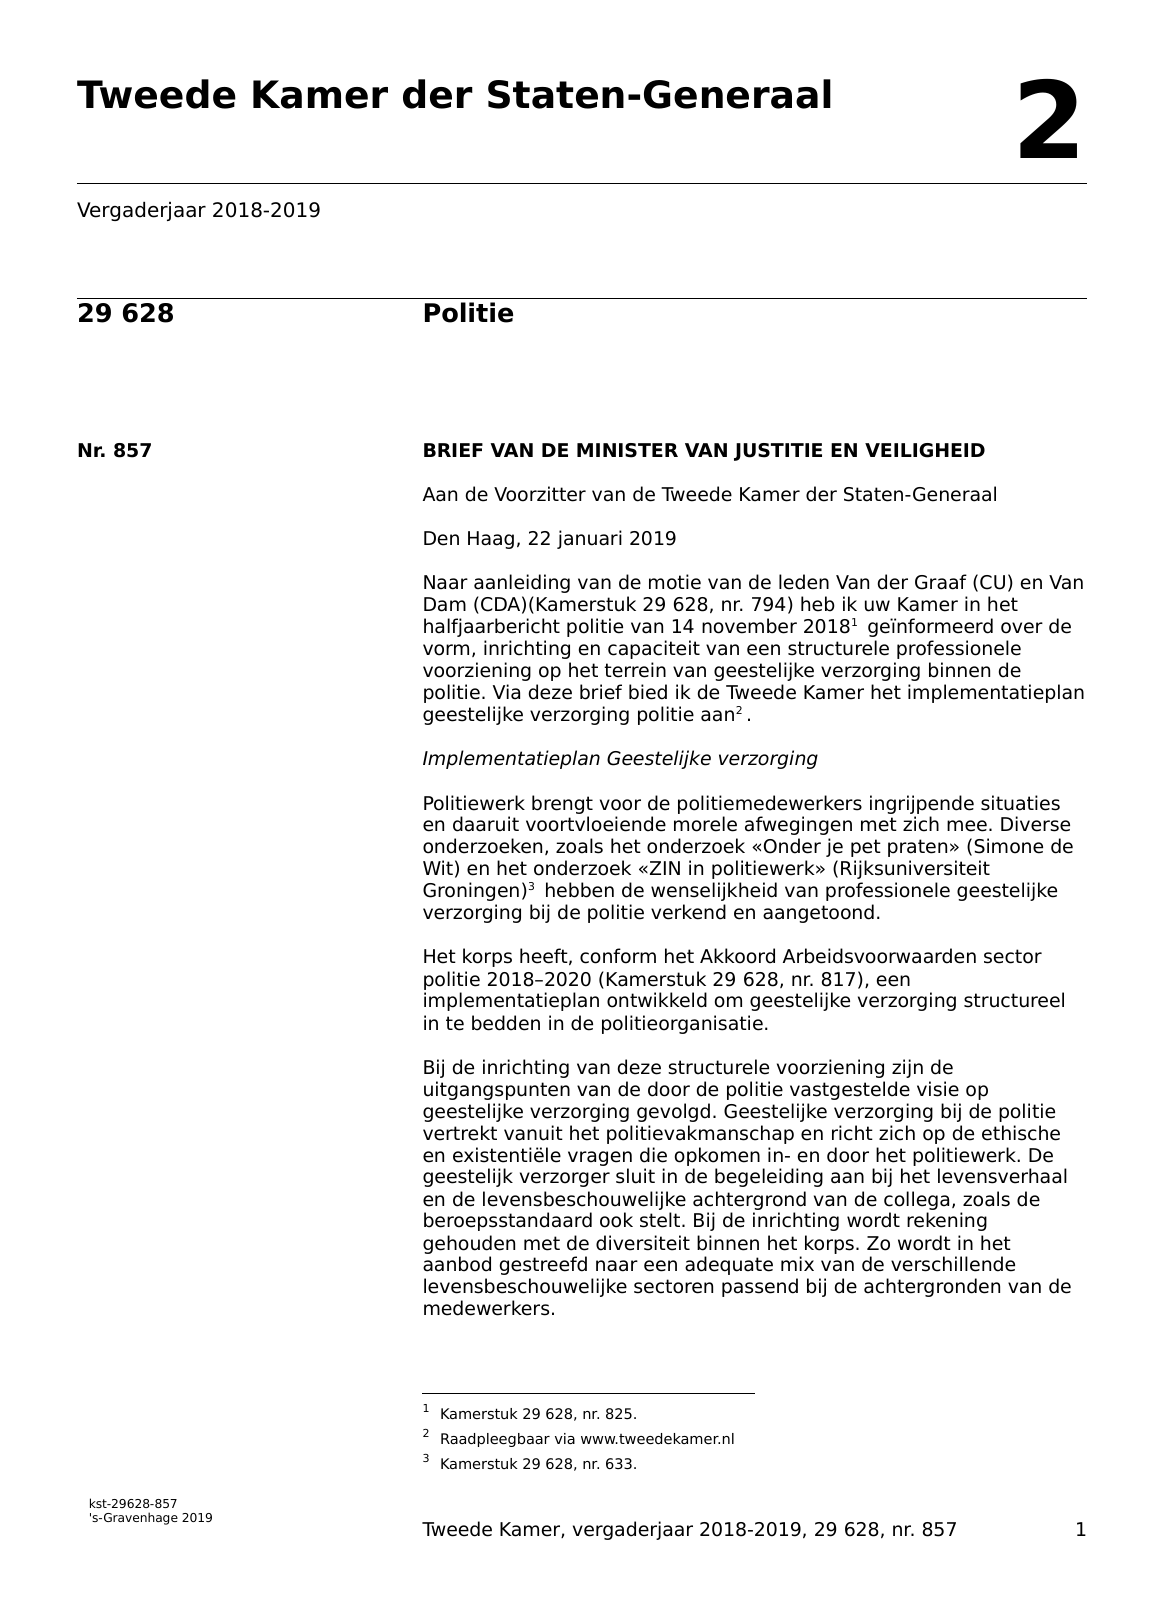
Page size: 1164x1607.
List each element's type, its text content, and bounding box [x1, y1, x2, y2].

text Aan de Voorzitter van de Tweede Kamer der Staten-Generaal [422, 484, 1087, 506]
table_cell Vergaderjaar 2018-2019 [77, 184, 1087, 298]
table_header 2 [886, 59, 1087, 183]
text Naar aanleiding van de motie van de leden Van der Graaf (CU) en Van Dam (CDA)(Kamerstuk 29 628, nr. 794) heb ik uw Kamer in het halfjaarbericht politie van 14 november 2018 geïnformeerd over de vorm, inrichting en capaciteit van een structurele professionele voorziening op het terrein van geestelijke verzorging binnen de politie. Via deze brief bied ik de Tweede Kamer het implementatieplan geestelijke verzorging politie aan. [422, 572, 1087, 726]
text 's-Gravenhage 2019 [88, 1511, 323, 1525]
text Het korps heeft, conform het Akkoord Arbeidsvoorwaarden sector politie 2018–2020 (Kamerstuk 29 628, nr. 817), een implementatieplan ontwikkeld om geestelijke verzorging structureel in te bedden in de politieorganisatie. [422, 946, 1087, 1034]
table_header Tweede Kamer der Staten-Generaal [77, 59, 886, 183]
subtitle Implementatieplan Geestelijke verzorging [422, 748, 1087, 770]
text Politiewerk brengt voor de politiemedewerkers ingrijpende situaties en daaruit voortvloeiende morele afwegingen met zich mee. Diverse onderzoeken, zoals het onderzoek «Onder je pet praten» (Simone de Wit) en het onderzoek «ZIN in politiewerk» (Rijksuniversiteit Groningen) hebben de wenselijkheid van professionele geestelijke verzorging bij de politie verkend en aangetoond. [422, 792, 1087, 924]
text Raadpleegbaar via www.tweedekamer.nl [422, 1427, 1087, 1449]
text Kamerstuk 29 628, nr. 825. [422, 1402, 1087, 1424]
text kst-29628-857 [88, 1497, 323, 1511]
subtitle 29 628 Politie [77, 299, 1087, 329]
text Kamerstuk 29 628, nr. 633. [422, 1452, 1087, 1474]
text Den Haag, 22 januari 2019 [422, 528, 1087, 550]
text Bij de inrichting van deze structurele voorziening zijn de uitgangspunten van de door de politie vastgestelde visie op geestelijke verzorging gevolgd. Geestelijke verzorging bij de politie vertrekt vanuit het politievakmanschap en richt zich op de ethische en existentiële vragen die opkomen in- en door het politiewerk. De geestelijk verzorger sluit in de begeleiding aan bij het levensverhaal en de levensbeschouwelijke achtergrond van de collega, zoals de beroepsstandaard ook stelt. Bij de inrichting wordt rekening gehouden met de diversiteit binnen het korps. Zo wordt in het aanbod gestreefd naar een adequate mix van de verschillende levensbeschouwelijke sectoren passend bij de achtergronden van de medewerkers. [422, 1057, 1087, 1320]
subtitle Nr. 857 BRIEF VAN DE MINISTER VAN JUSTITIE EN VEILIGHEID [77, 440, 1087, 462]
